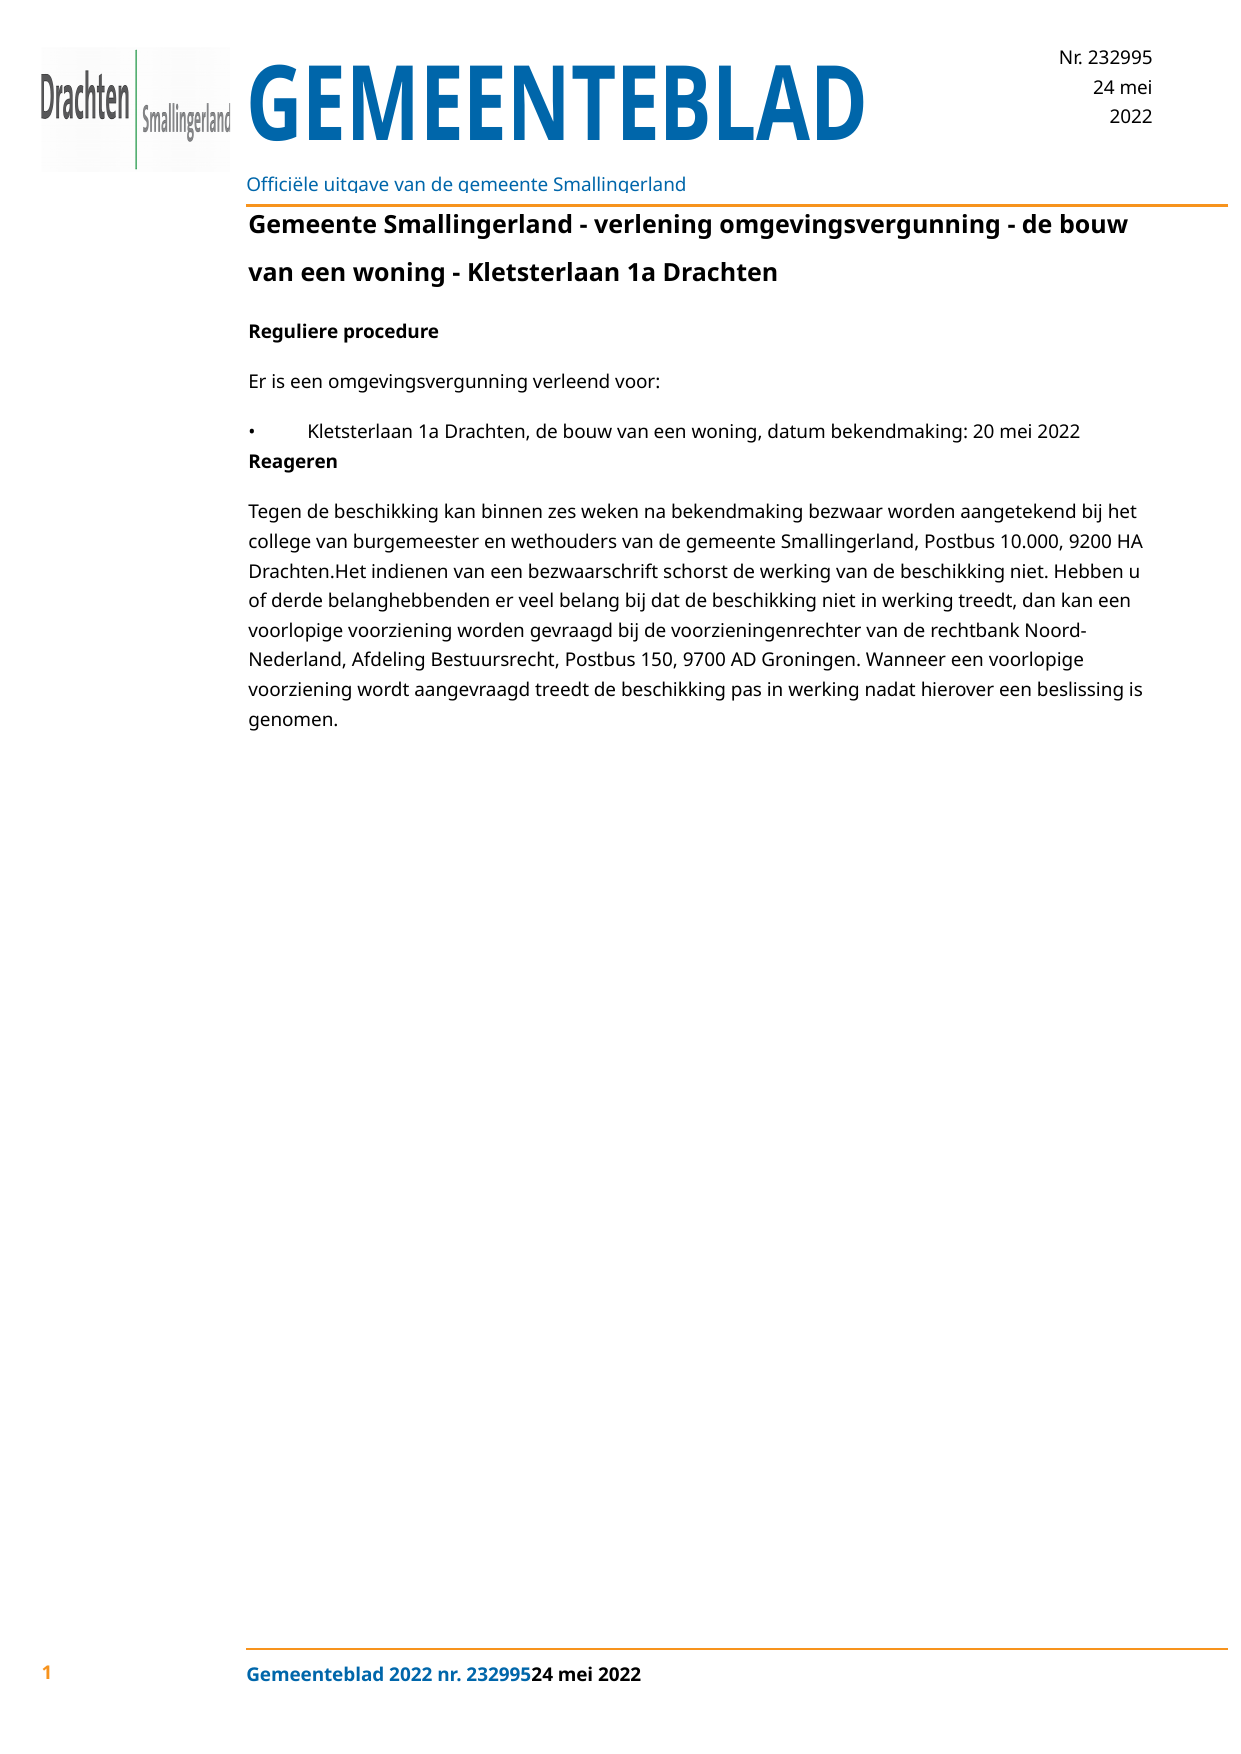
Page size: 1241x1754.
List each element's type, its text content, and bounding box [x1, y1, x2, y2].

text Gemeente Smallingerland - verlening omgevingsvergunning - de bouw van een woning - Kletsterlaan 1a Drachten [248, 207, 1152, 288]
text Reguliere procedure [248, 318, 1152, 344]
text Tegen de beschikking kan binnen zes weken na bekendmaking bezwaar worden aangetekend bij het college van burgemeester en wethouders van de gemeente Smallingerland, Postbus 10.000, 9200 HA Drachten.Het indienen van een bezwaarschrift schorst de werking van de beschikking niet. Hebben u of derde belanghebbenden er veel belang bij dat de beschikking niet in werking treedt, dan kan een voorlopige voorziening worden gevraagd bij de voorzieningenrechter van de rechtbank Noord-Nederland, Afdeling Bestuursrecht, Postbus 150, 9700 AD Groningen. Wanneer een voorlopige voorziening wordt aangevraagd treedt de beschikking pas in werking nadat hierover een beslissing is genomen. [248, 499, 1152, 732]
picture [41, 47, 231, 172]
list Kletsterlaan 1a Drachten, de bouw van een woning, datum bekendmaking: 20 mei 2022 [248, 419, 1152, 444]
text Er is een omgevingsvergunning verleend voor: [248, 368, 1152, 394]
text Reageren [248, 448, 1152, 474]
